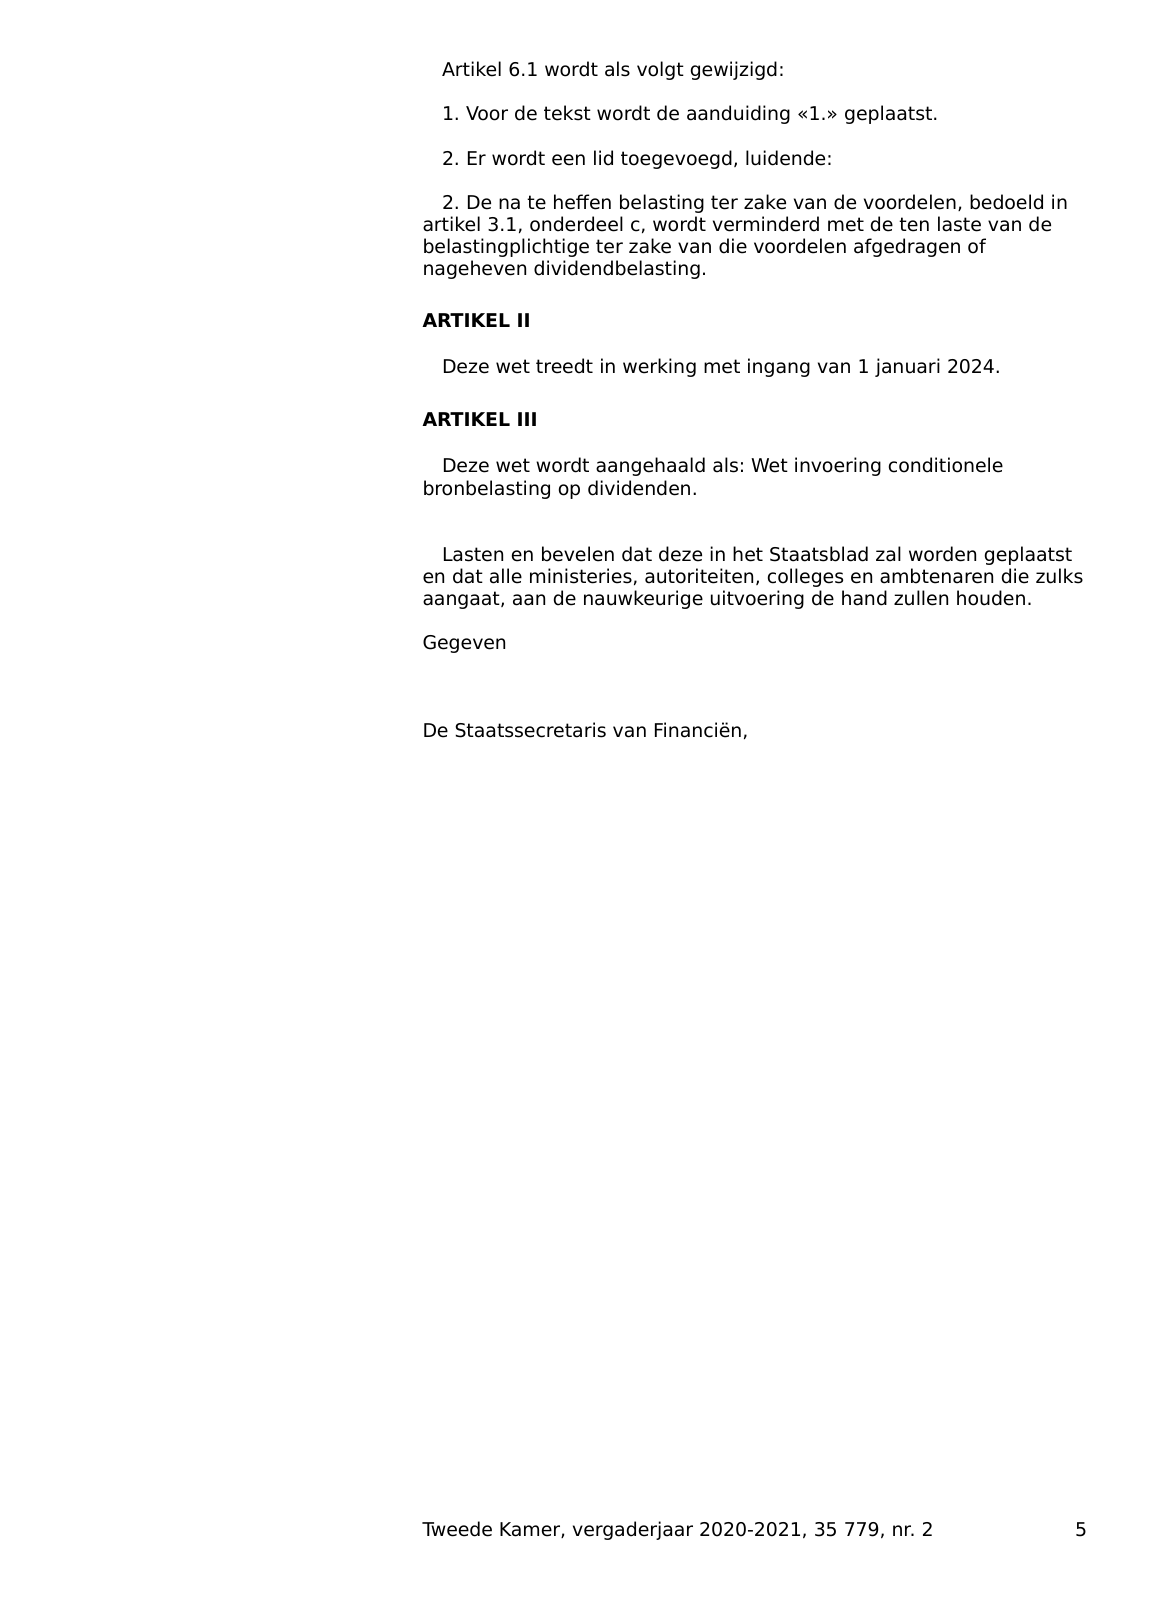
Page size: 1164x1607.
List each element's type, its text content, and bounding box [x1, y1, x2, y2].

text Deze wet treedt in werking met ingang van 1 januari 2024. [422, 356, 1087, 378]
text De Staatssecretaris van Financiën, [422, 720, 1087, 742]
text 2. Er wordt een lid toegevoegd, luidende: [422, 147, 1087, 169]
text 2. De na te heffen belasting ter zake van de voordelen, bedoeld in artikel 3.1, onderdeel c, wordt verminderd met de ten laste van de belastingplichtige ter zake van die voordelen afgedragen of nageheven dividendbelasting. [422, 192, 1087, 279]
text Deze wet wordt aangehaald als: Wet invoering conditionele bronbelasting op dividenden. [422, 455, 1087, 499]
subtitle ARTIKEL II [422, 309, 1087, 331]
text Lasten en bevelen dat deze in het Staatsblad zal worden geplaatst en dat alle ministeries, autoriteiten, colleges en ambtenaren die zulks aangaat, aan de nauwkeurige uitvoering de hand zullen houden. [422, 544, 1087, 610]
subtitle ARTIKEL III [422, 408, 1087, 430]
text Artikel 6.1 wordt als volgt gewijzigd: [422, 59, 1087, 81]
text Gegeven [422, 632, 1087, 654]
text 1. Voor de tekst wordt de aanduiding «1.» geplaatst. [422, 103, 1087, 125]
